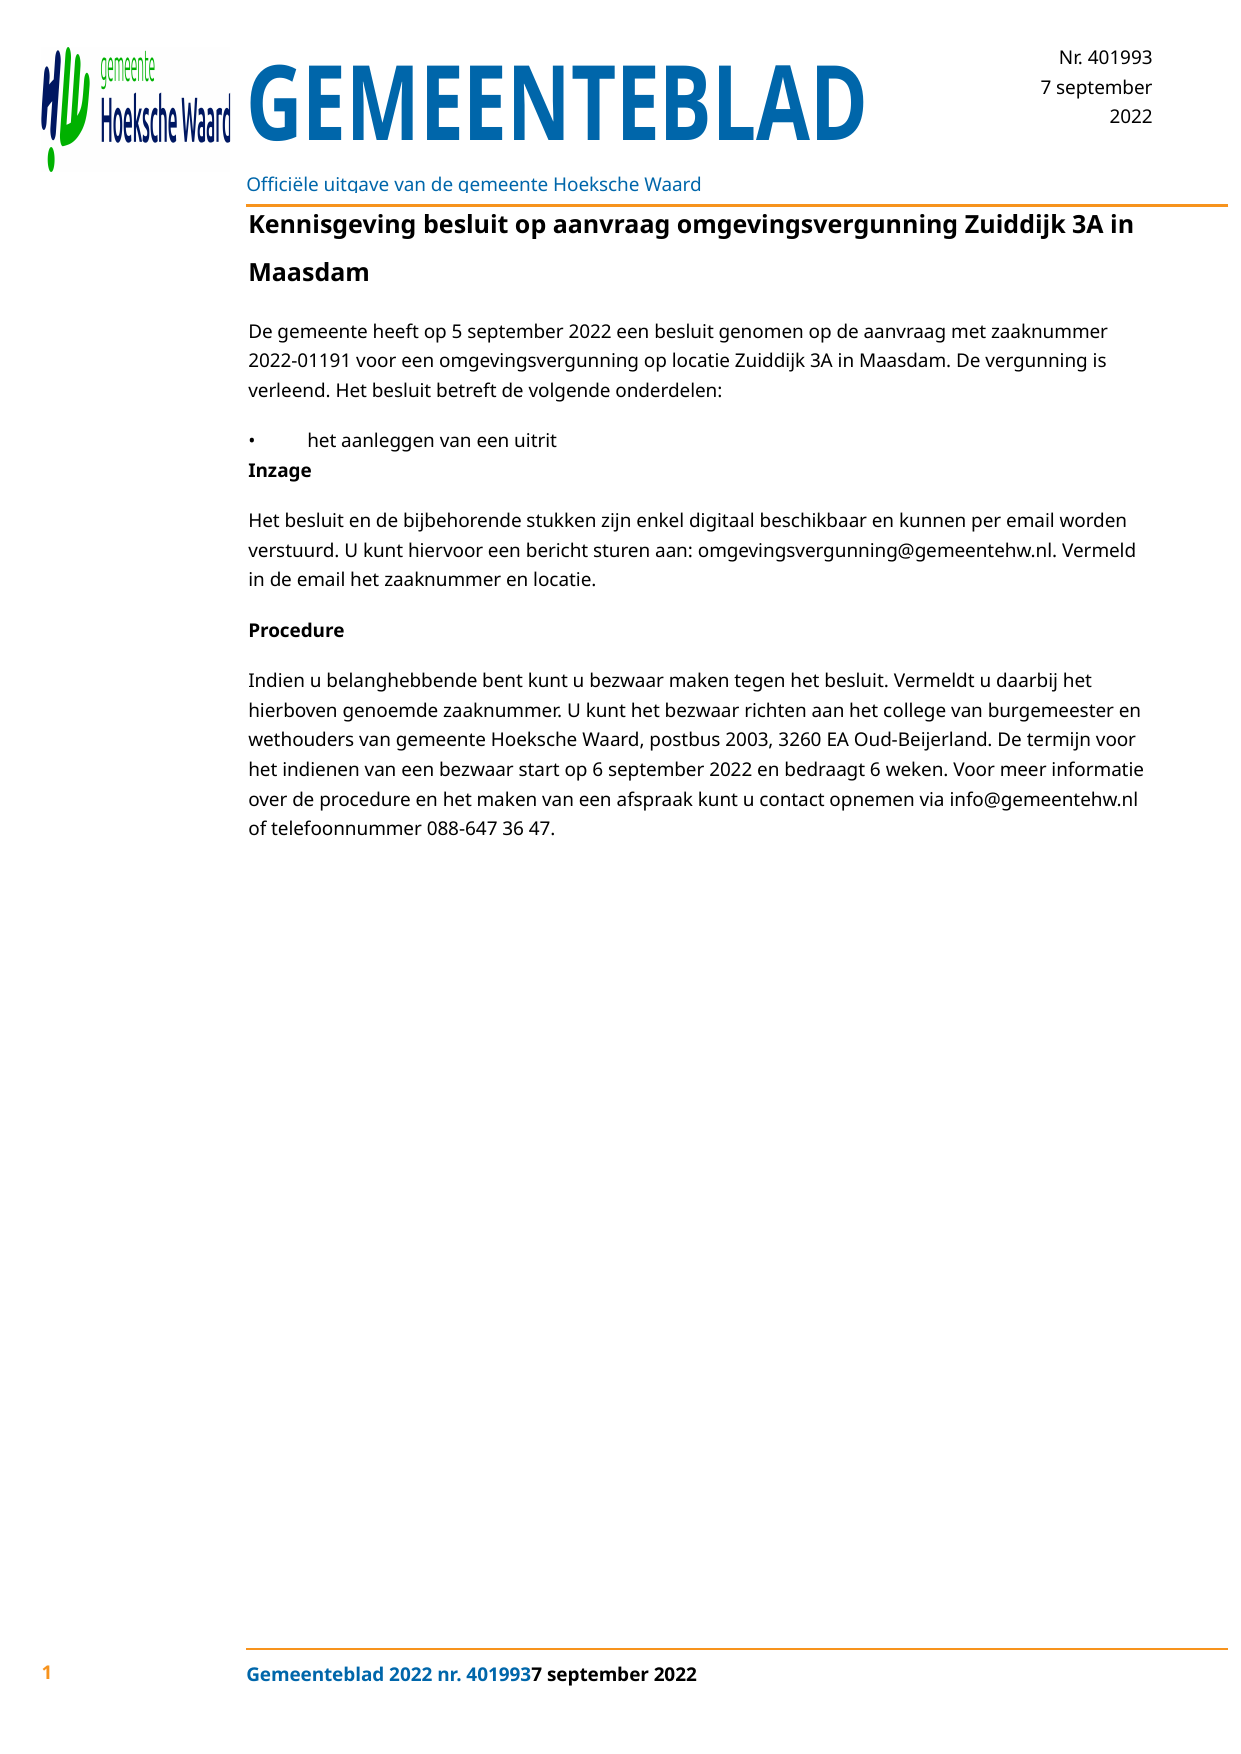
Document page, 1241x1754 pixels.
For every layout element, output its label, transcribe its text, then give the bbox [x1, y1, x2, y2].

list het aanleggen van een uitrit [248, 427, 1152, 453]
text Inzage [248, 457, 1152, 483]
text Het besluit en de bijbehorende stukken zijn enkel digitaal beschikbaar en kunnen per email worden verstuurd. U kunt hiervoor een bericht sturen aan: omgevingsvergunning@gemeentehw.nl. Vermeld in de email het zaaknummer en locatie. [248, 507, 1152, 592]
text Procedure [248, 617, 1152, 643]
text Indien u belanghebbende bent kunt u bezwaar maken tegen het besluit. Vermeldt u daarbij het hierboven genoemde zaaknummer. U kunt het bezwaar richten aan het college van burgemeester en wethouders van gemeente Hoeksche Waard, postbus 2003, 3260 EA Oud-Beijerland. De termijn voor het indienen van een bezwaar start op 6 september 2022 en bedraagt 6 weken. Voor meer informatie over de procedure en het maken van een afspraak kunt u contact opnemen via info@gemeentehw.nl of telefoonnummer 088-647 36 47. [248, 667, 1152, 841]
picture [41, 47, 231, 172]
text De gemeente heeft op 5 september 2022 een besluit genomen op de aanvraag met zaaknummer 2022-01191 voor een omgevingsvergunning op locatie Zuiddijk 3A in Maasdam. De vergunning is verleend. Het besluit betreft de volgende onderdelen: [248, 318, 1152, 403]
text Kennisgeving besluit op aanvraag omgevingsvergunning Zuiddijk 3A in Maasdam [248, 207, 1152, 288]
